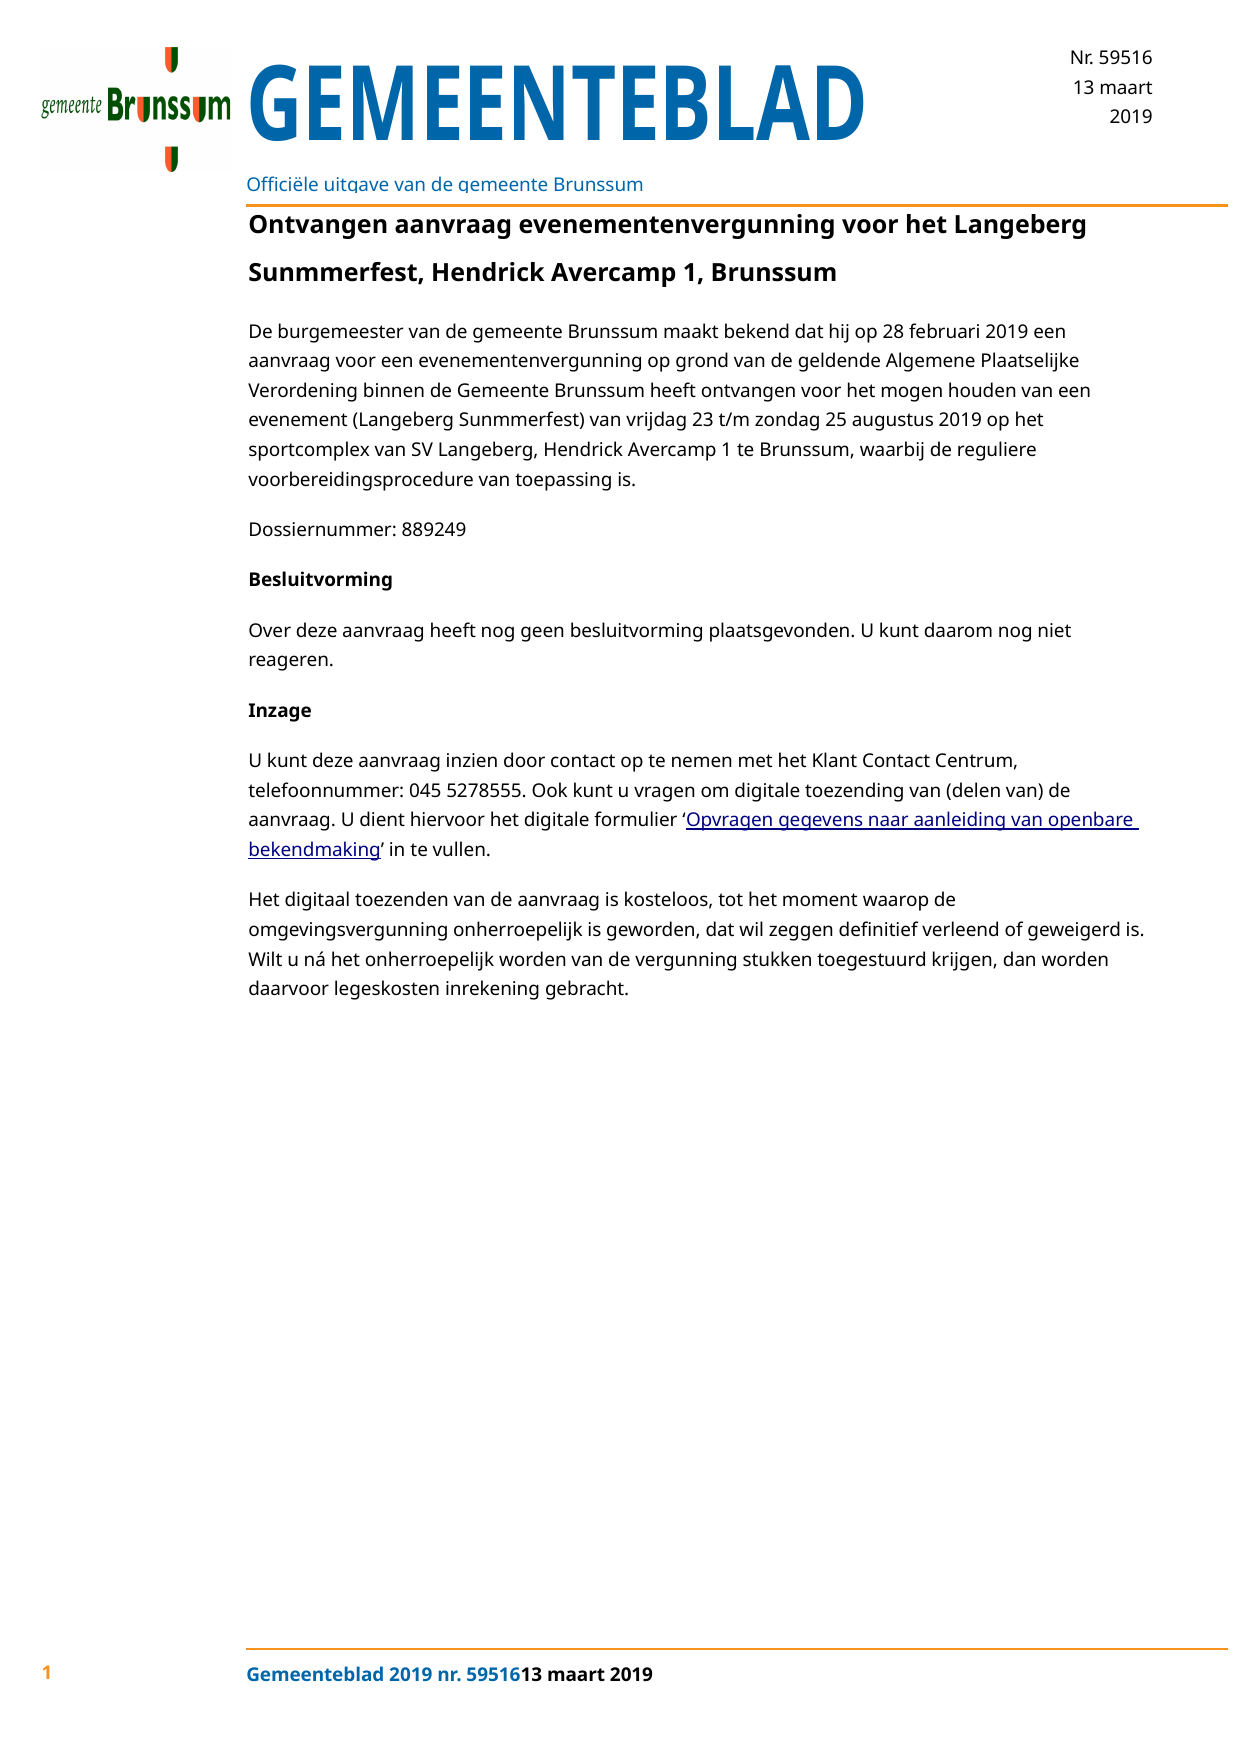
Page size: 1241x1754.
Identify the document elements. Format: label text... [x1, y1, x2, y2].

text U kunt deze aanvraag inzien door contact op te nemen met het Klant Contact Centrum, telefoonnummer: 045 5278555. Ook kunt u vragen om digitale toezending van (delen van) de aanvraag. U dient hiervoor het digitale formulier ‘Opvragen gegevens naar aanleiding van openbare bekendmaking’ in te vullen. [248, 747, 1152, 862]
picture [41, 47, 231, 172]
text Besluitvorming [248, 567, 1152, 592]
text Het digitaal toezenden van de aanvraag is kosteloos, tot het moment waarop de omgevingsvergunning onherroepelijk is geworden, dat wil zeggen definitief verleend of geweigerd is. Wilt u ná het onherroepelijk worden van de vergunning stukken toegestuurd krijgen, dan worden daarvoor legeskosten inrekening gebracht. [248, 887, 1152, 1001]
text Dossiernummer: 889249 [248, 516, 1152, 542]
text De burgemeester van de gemeente Brunssum maakt bekend dat hij op 28 februari 2019 een aanvraag voor een evenementenvergunning op grond van de geldende Algemene Plaatselijke Verordening binnen de Gemeente Brunssum heeft ontvangen voor het mogen houden van een evenement (Langeberg Sunmmerfest) van vrijdag 23 t/m zondag 25 augustus 2019 op het sportcomplex van SV Langeberg, Hendrick Avercamp 1 te Brunssum, waarbij de reguliere voorbereidingsprocedure van toepassing is. [248, 318, 1152, 492]
text Ontvangen aanvraag evenementenvergunning voor het Langeberg Sunmmerfest, Hendrick Avercamp 1, Brunssum [248, 207, 1152, 288]
text Inzage [248, 697, 1152, 723]
text Over deze aanvraag heeft nog geen besluitvorming plaatsgevonden. U kunt daarom nog niet reageren. [248, 617, 1152, 672]
